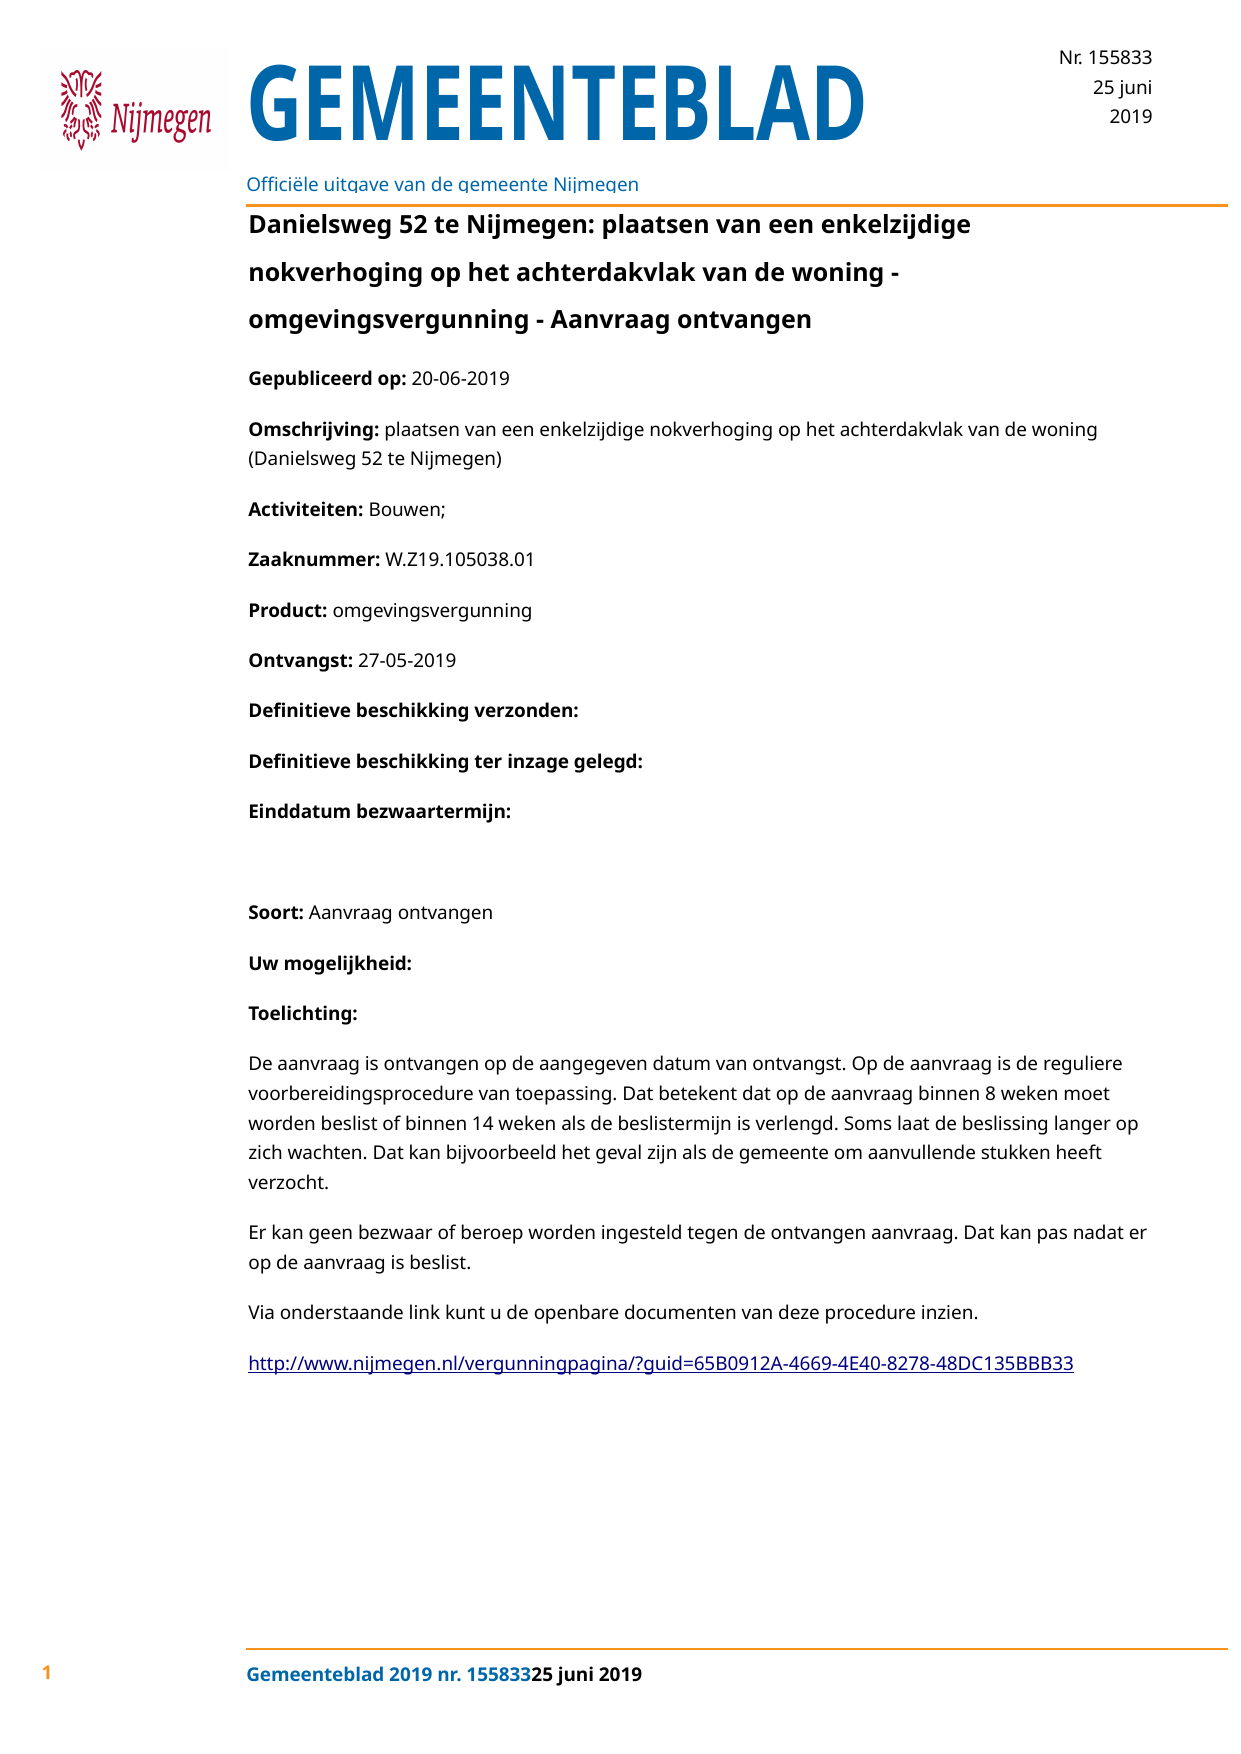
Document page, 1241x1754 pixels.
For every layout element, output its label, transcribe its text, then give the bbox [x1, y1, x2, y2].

text Product: omgevingsvergunning [248, 597, 1152, 622]
text Definitieve beschikking verzonden: [248, 698, 1152, 723]
text Danielsweg 52 te Nijmegen: plaatsen van een enkelzijdige nokverhoging op het achterdakvlak van de woning - omgevingsvergunning - Aanvraag ontvangen [248, 207, 1152, 336]
picture [41, 47, 231, 172]
text Uw mogelijkheid: [248, 950, 1152, 975]
text http://www.nijmegen.nl/vergunningpagina/?guid=65B0912A-4669-4E40-8278-48DC135BBB33 [248, 1350, 1152, 1375]
text Omschrijving: plaatsen van een enkelzijdige nokverhoging op het achterdakvlak van de woning (Danielsweg 52 te Nijmegen) [248, 416, 1152, 471]
text Soort: Aanvraag ontvangen [248, 899, 1152, 925]
text De aanvraag is ontvangen op de aangegeven datum van ontvangst. Op de aanvraag is de reguliere voorbereidingsprocedure van toepassing. Dat betekent dat op de aanvraag binnen 8 weken moet worden beslist of binnen 14 weken als de beslistermijn is verlengd. Soms laat de beslissing langer op zich wachten. Dat kan bijvoorbeeld het geval zijn als de gemeente om aanvullende stukken heeft verzocht. [248, 1051, 1152, 1194]
text Activiteiten: Bouwen; [248, 496, 1152, 522]
text Er kan geen bezwaar of beroep worden ingesteld tegen de ontvangen aanvraag. Dat kan pas nadat er op de aanvraag is beslist. [248, 1219, 1152, 1274]
text Definitieve beschikking ter inzage gelegd: [248, 748, 1152, 774]
text Zaaknummer: W.Z19.105038.01 [248, 546, 1152, 572]
text Gepubliceerd op: 20-06-2019 [248, 366, 1152, 391]
text Ontvangst: 27-05-2019 [248, 647, 1152, 673]
text Via onderstaande link kunt u de openbare documenten van deze procedure inzien. [248, 1299, 1152, 1325]
text Einddatum bezwaartermijn: [248, 798, 1152, 824]
text Toelichting: [248, 1000, 1152, 1026]
